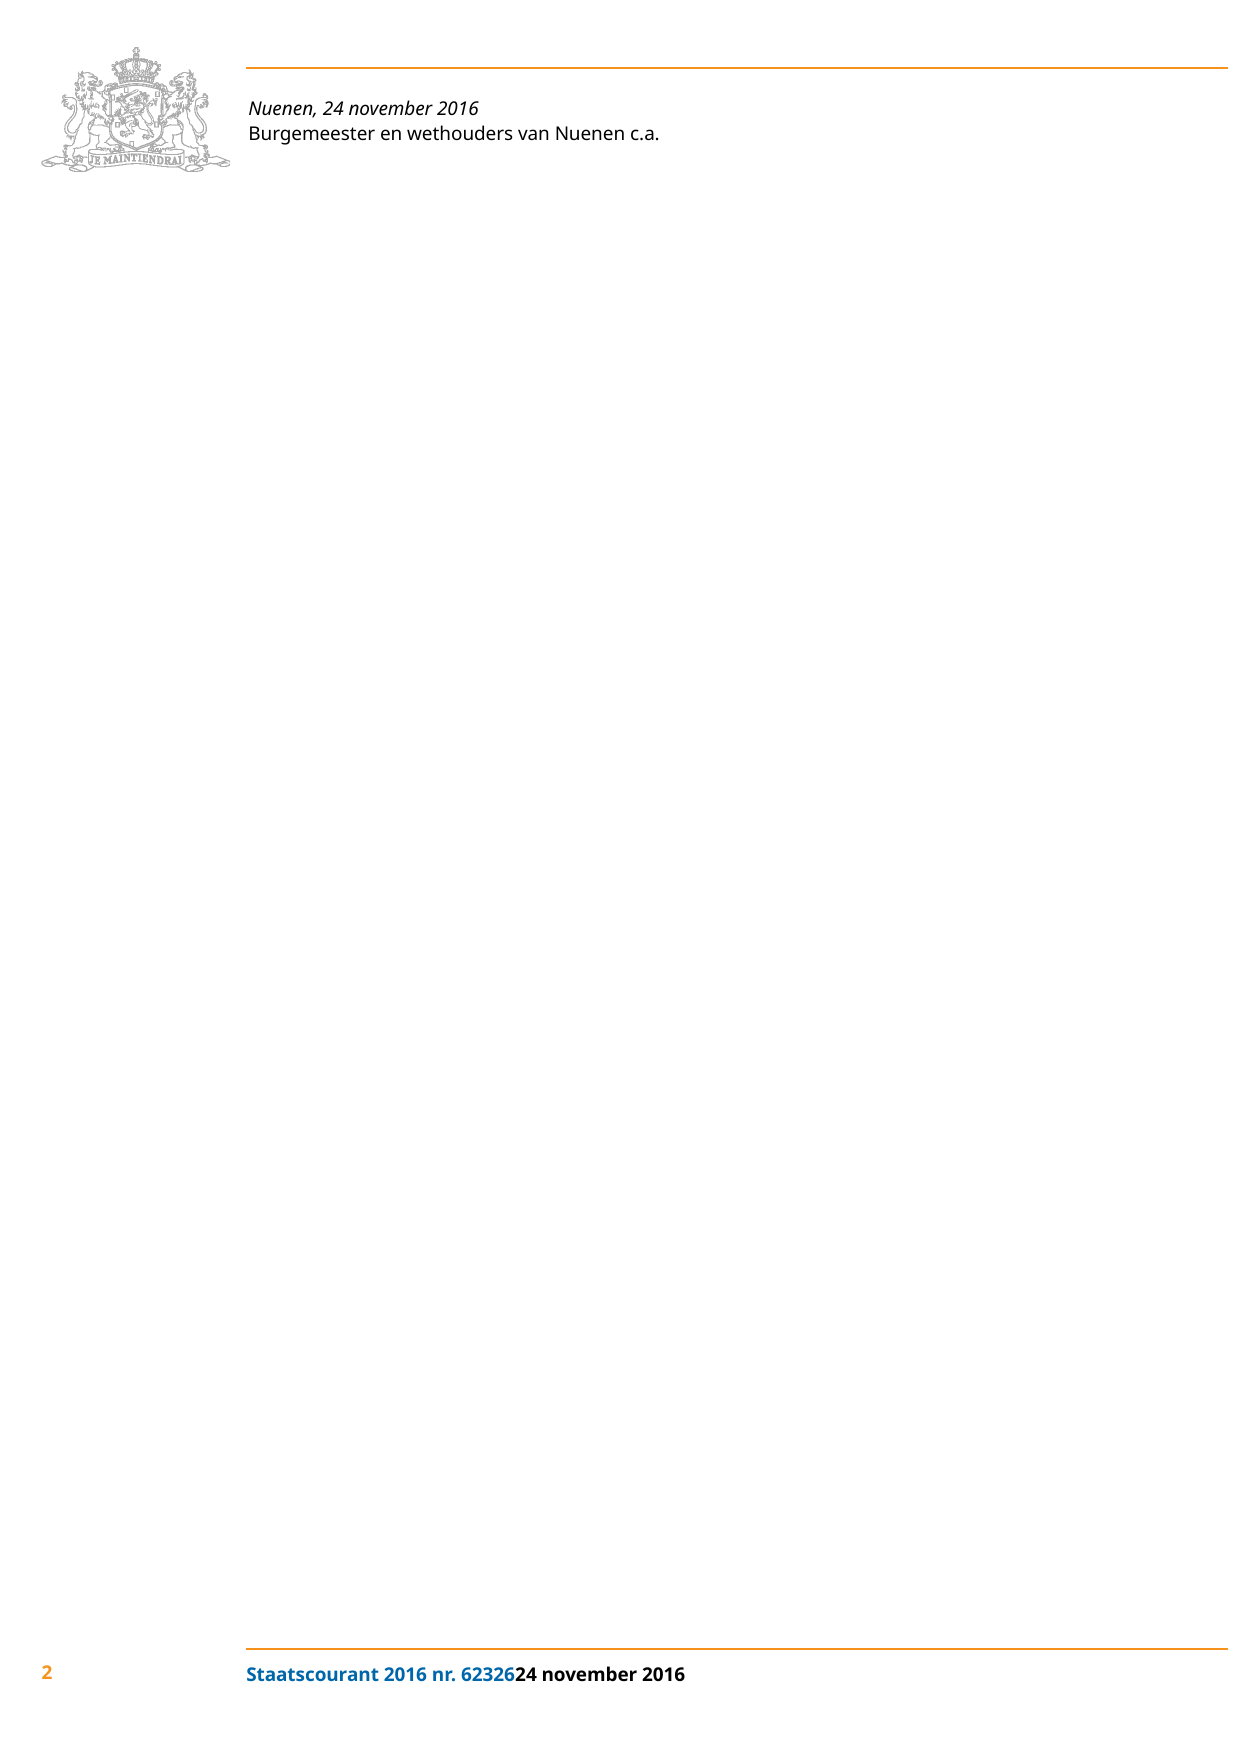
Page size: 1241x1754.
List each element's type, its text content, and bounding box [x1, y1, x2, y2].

text Burgemeester en wethouders van Nuenen c.a. [248, 121, 1152, 146]
text Nuenen, 24 november 2016 [248, 95, 1152, 121]
picture [41, 47, 231, 172]
